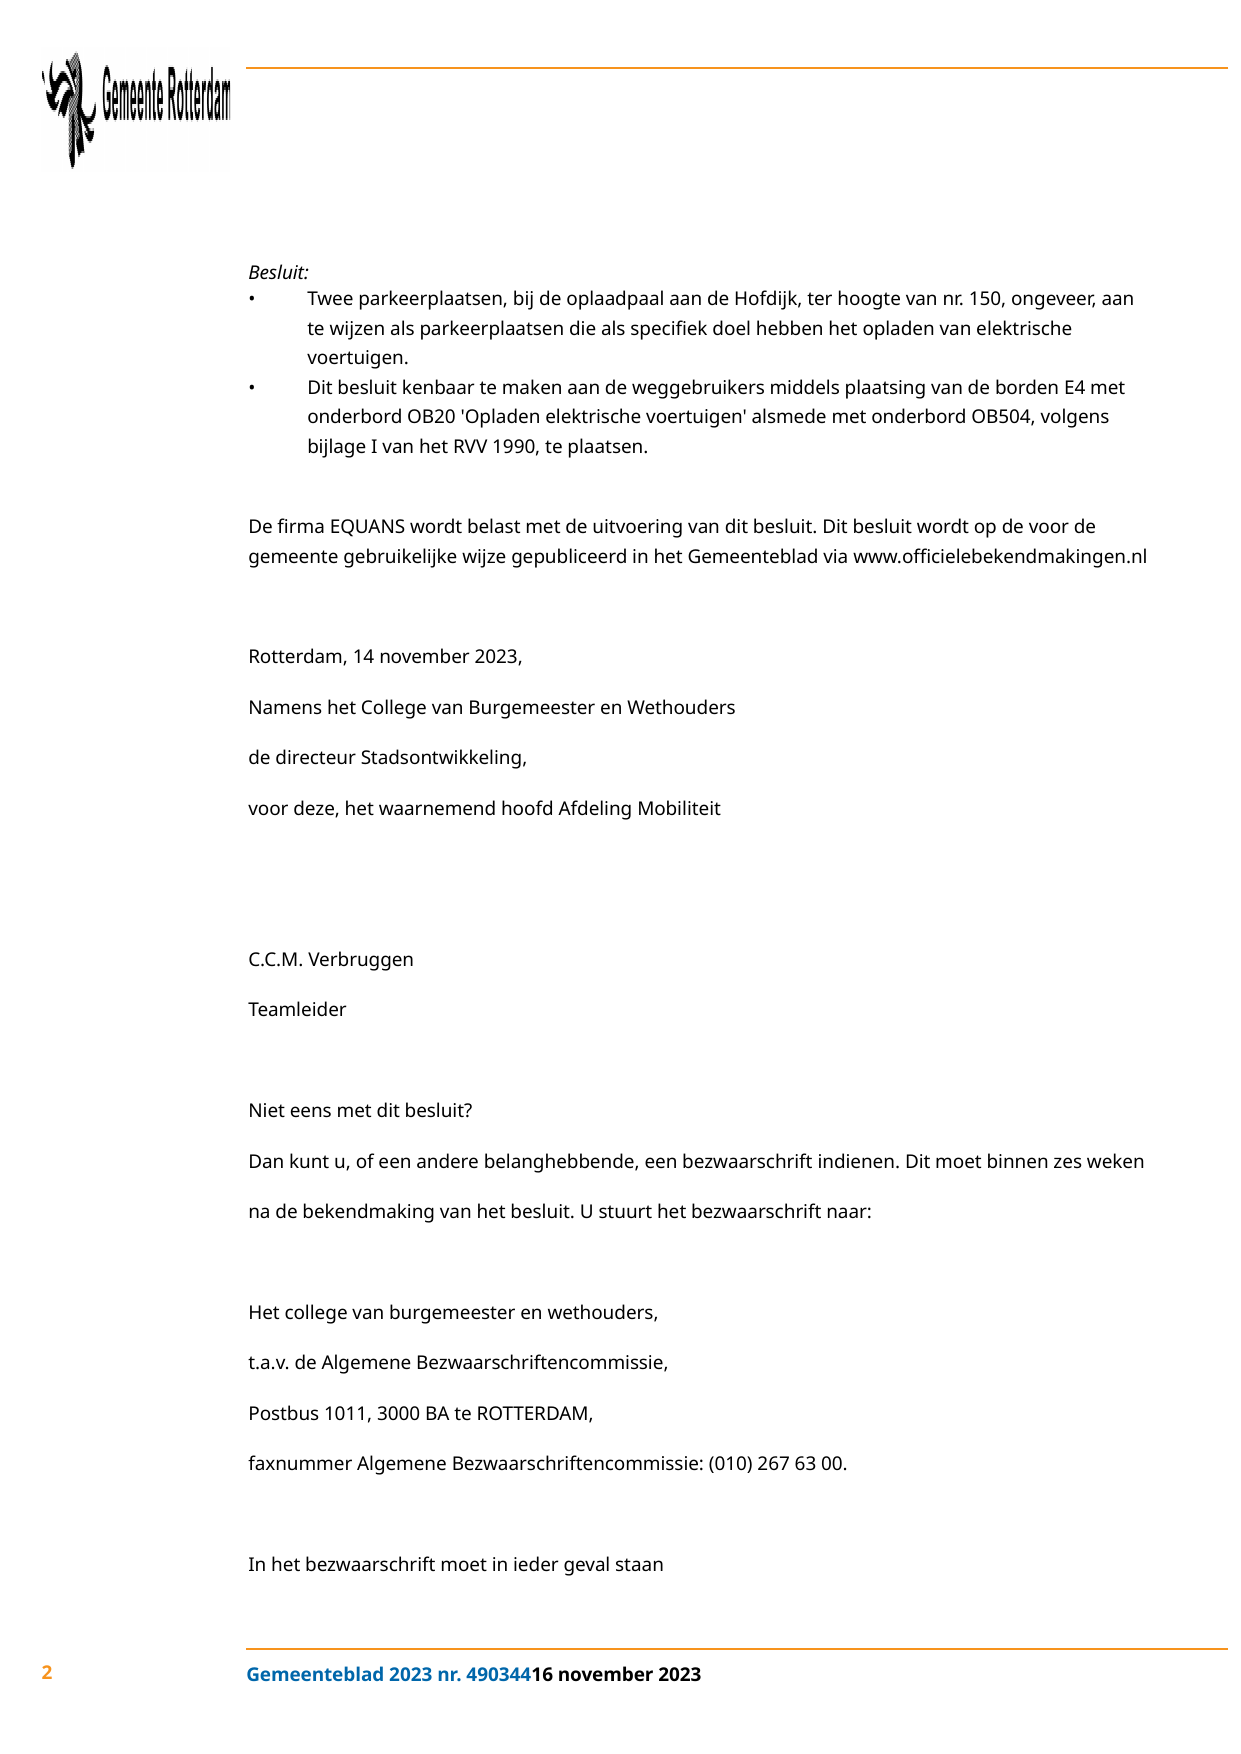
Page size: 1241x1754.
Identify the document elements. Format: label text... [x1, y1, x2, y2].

list Twee parkeerplaatsen, bij de oplaadpaal aan de Hofdijk, ter hoogte van nr. 150, ongeveer, aan te wijzen als parkeerplaatsen die als specifiek doel hebben het opladen van elektrische voertuigen. [248, 285, 1152, 370]
picture [41, 47, 231, 172]
text voor deze, het waarnemend hoofd Afdeling Mobiliteit [248, 795, 1152, 821]
text C.C.M. Verbruggen [248, 946, 1152, 972]
text Het college van burgemeester en wethouders, [248, 1299, 1152, 1325]
text na de bekendmaking van het besluit. U stuurt het bezwaarschrift naar: [248, 1198, 1152, 1224]
text Dan kunt u, of een andere belanghebbende, een bezwaarschrift indienen. Dit moet binnen zes weken [248, 1148, 1152, 1173]
text Teamleider [248, 997, 1152, 1022]
text de directeur Stadsontwikkeling, [248, 744, 1152, 770]
text Namens het College van Burgemeester en Wethouders [248, 694, 1152, 720]
list Dit besluit kenbaar te maken aan de weggebruikers middels plaatsing van de borden E4 met onderbord OB20 'Opladen elektrische voertuigen' alsmede met onderbord OB504, volgens bijlage I van het RVV 1990, te plaatsen. [248, 374, 1152, 459]
text Postbus 1011, 3000 BA te ROTTERDAM, [248, 1400, 1152, 1426]
text Besluit: [248, 259, 1152, 285]
text t.a.v. de Algemene Bezwaarschriftencommissie, [248, 1349, 1152, 1375]
text In het bezwaarschrift moet in ieder geval staan [248, 1551, 1152, 1577]
text Niet eens met dit besluit? [248, 1097, 1152, 1123]
text Rotterdam, 14 november 2023, [248, 644, 1152, 669]
text De firma EQUANS wordt belast met de uitvoering van dit besluit. Dit besluit wordt op de voor de gemeente gebruikelijke wijze gepubliceerd in het Gemeenteblad via www.officielebekendmakingen.nl [248, 513, 1152, 568]
text faxnummer Algemene Bezwaarschriftencommissie: (010) 267 63 00. [248, 1450, 1152, 1476]
